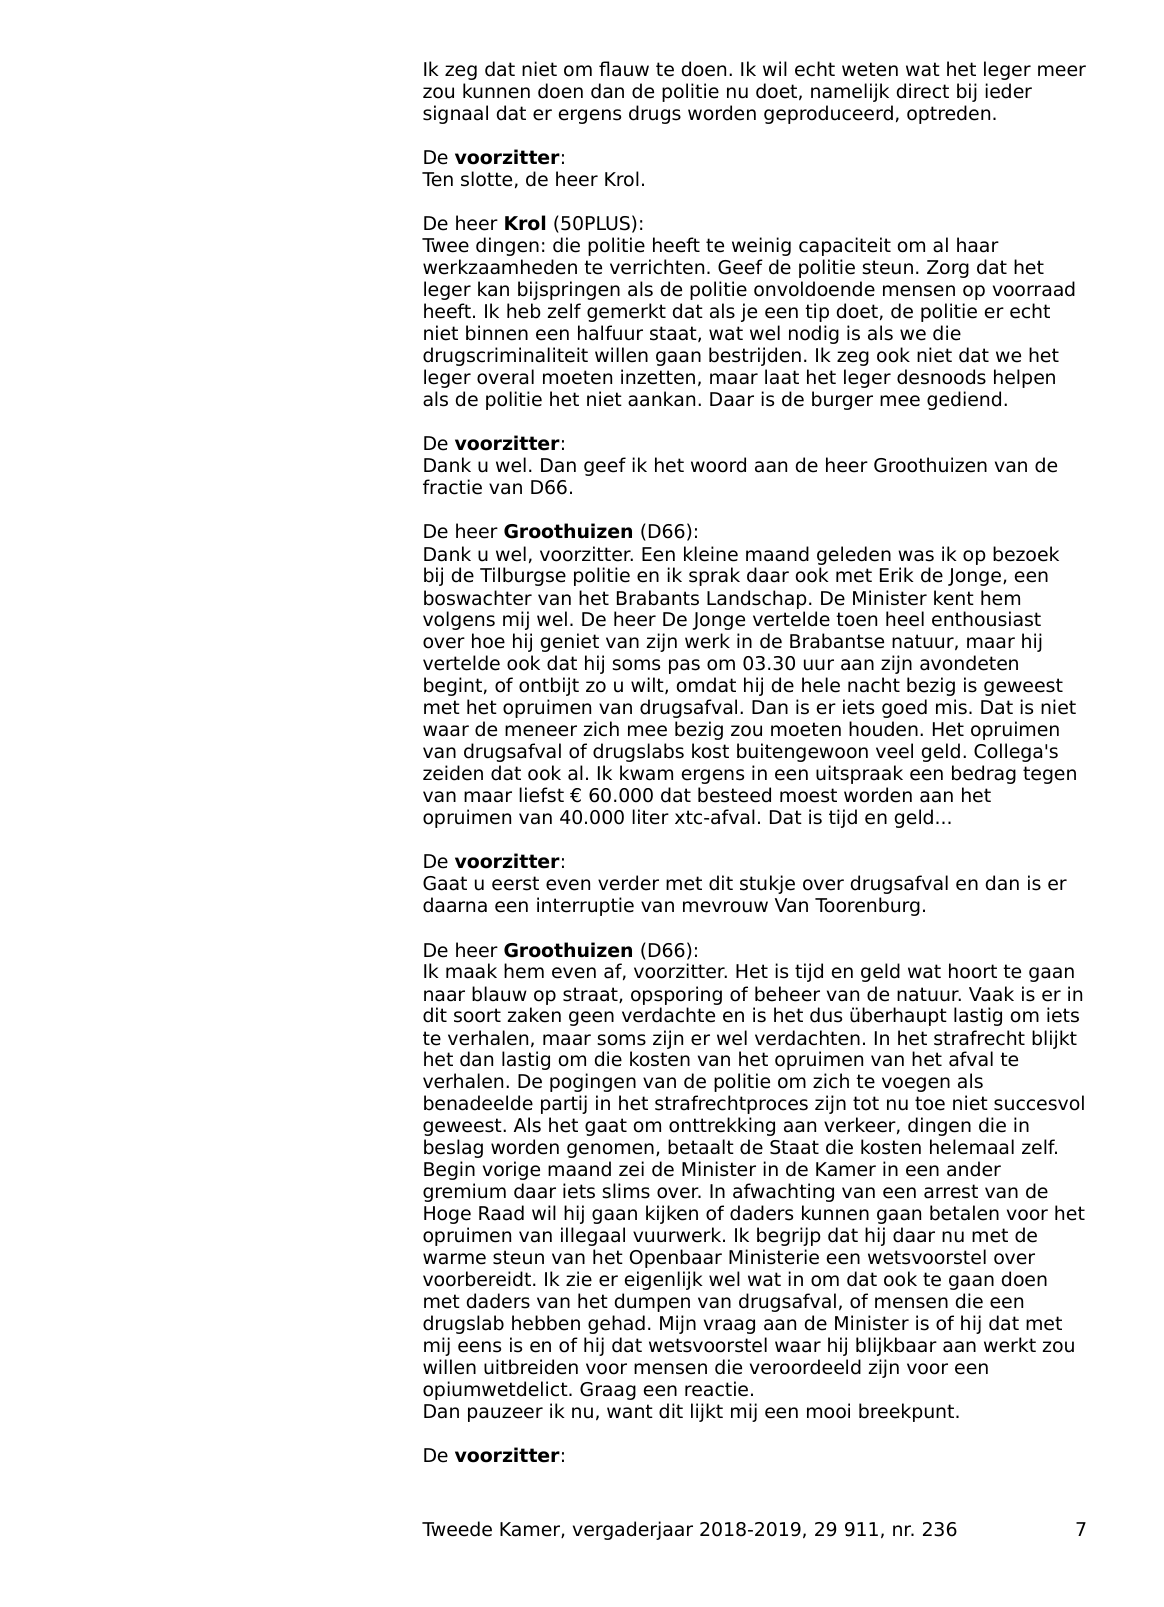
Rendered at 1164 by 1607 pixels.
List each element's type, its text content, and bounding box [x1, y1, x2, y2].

text Twee dingen: die politie heeft te weinig capaciteit om al haar werkzaamheden te verrichten. Geef de politie steun. Zorg dat het leger kan bijspringen als de politie onvoldoende mensen op voorraad heeft. Ik heb zelf gemerkt dat als je een tip doet, de politie er echt niet binnen een halfuur staat, wat wel nodig is als we die drugscriminaliteit willen gaan bestrijden. Ik zeg ook niet dat we het leger overal moeten inzetten, maar laat het leger desnoods helpen als de politie het niet aankan. Daar is de burger mee gediend. [422, 235, 1087, 411]
text De heer Groothuizen (D66): [422, 521, 1087, 543]
text Ik maak hem even af, voorzitter. Het is tijd en geld wat hoort te gaan naar blauw op straat, opsporing of beheer van de natuur. Vaak is er in dit soort zaken geen verdachte en is het dus überhaupt lastig om iets te verhalen, maar soms zijn er wel verdachten. In het strafrecht blijkt het dan lastig om die kosten van het opruimen van het afval te verhalen. De pogingen van de politie om zich te voegen als benadeelde partij in het strafrechtproces zijn tot nu toe niet succesvol geweest. Als het gaat om onttrekking aan verkeer, dingen die in beslag worden genomen, betaalt de Staat die kosten helemaal zelf. Begin vorige maand zei de Minister in de Kamer in een ander gremium daar iets slims over. In afwachting van een arrest van de Hoge Raad wil hij gaan kijken of daders kunnen gaan betalen voor het opruimen van illegaal vuurwerk. Ik begrijp dat hij daar nu met de warme steun van het Openbaar Ministerie een wetsvoorstel over voorbereidt. Ik zie er eigenlijk wel wat in om dat ook te gaan doen met daders van het dumpen van drugsafval, of mensen die een drugslab hebben gehad. Mijn vraag aan de Minister is of hij dat met mij eens is en of hij dat wetsvoorstel waar hij blijkbaar aan werkt zou willen uitbreiden voor mensen die veroordeeld zijn voor een opiumwetdelict. Graag een reactie. [422, 961, 1087, 1401]
text De voorzitter: [422, 851, 1087, 873]
text Ten slotte, de heer Krol. [422, 169, 1087, 191]
text De voorzitter: [422, 433, 1087, 455]
text De voorzitter: [422, 147, 1087, 169]
text Ik zeg dat niet om flauw te doen. Ik wil echt weten wat het leger meer zou kunnen doen dan de politie nu doet, namelijk direct bij ieder signaal dat er ergens drugs worden geproduceerd, optreden. [422, 59, 1087, 125]
text Dank u wel. Dan geef ik het woord aan de heer Groothuizen van de fractie van D66. [422, 455, 1087, 499]
text De voorzitter: [422, 1445, 1087, 1467]
text De heer Groothuizen (D66): [422, 939, 1087, 961]
text Gaat u eerst even verder met dit stukje over drugsafval en dan is er daarna een interruptie van mevrouw Van Toorenburg. [422, 873, 1087, 917]
text Dan pauzeer ik nu, want dit lijkt mij een mooi breekpunt. [422, 1401, 1087, 1423]
text Dank u wel, voorzitter. Een kleine maand geleden was ik op bezoek bij de Tilburgse politie en ik sprak daar ook met Erik de Jonge, een boswachter van het Brabants Landschap. De Minister kent hem volgens mij wel. De heer De Jonge vertelde toen heel enthousiast over hoe hij geniet van zijn werk in de Brabantse natuur, maar hij vertelde ook dat hij soms pas om 03.30 uur aan zijn avondeten begint, of ontbijt zo u wilt, omdat hij de hele nacht bezig is geweest met het opruimen van drugsafval. Dan is er iets goed mis. Dat is niet waar de meneer zich mee bezig zou moeten houden. Het opruimen van drugsafval of drugslabs kost buitengewoon veel geld. Collega's zeiden dat ook al. Ik kwam ergens in een uitspraak een bedrag tegen van maar liefst € 60.000 dat besteed moest worden aan het opruimen van 40.000 liter xtc-afval. Dat is tijd en geld... [422, 543, 1087, 829]
text De heer Krol (50PLUS): [422, 213, 1087, 235]
